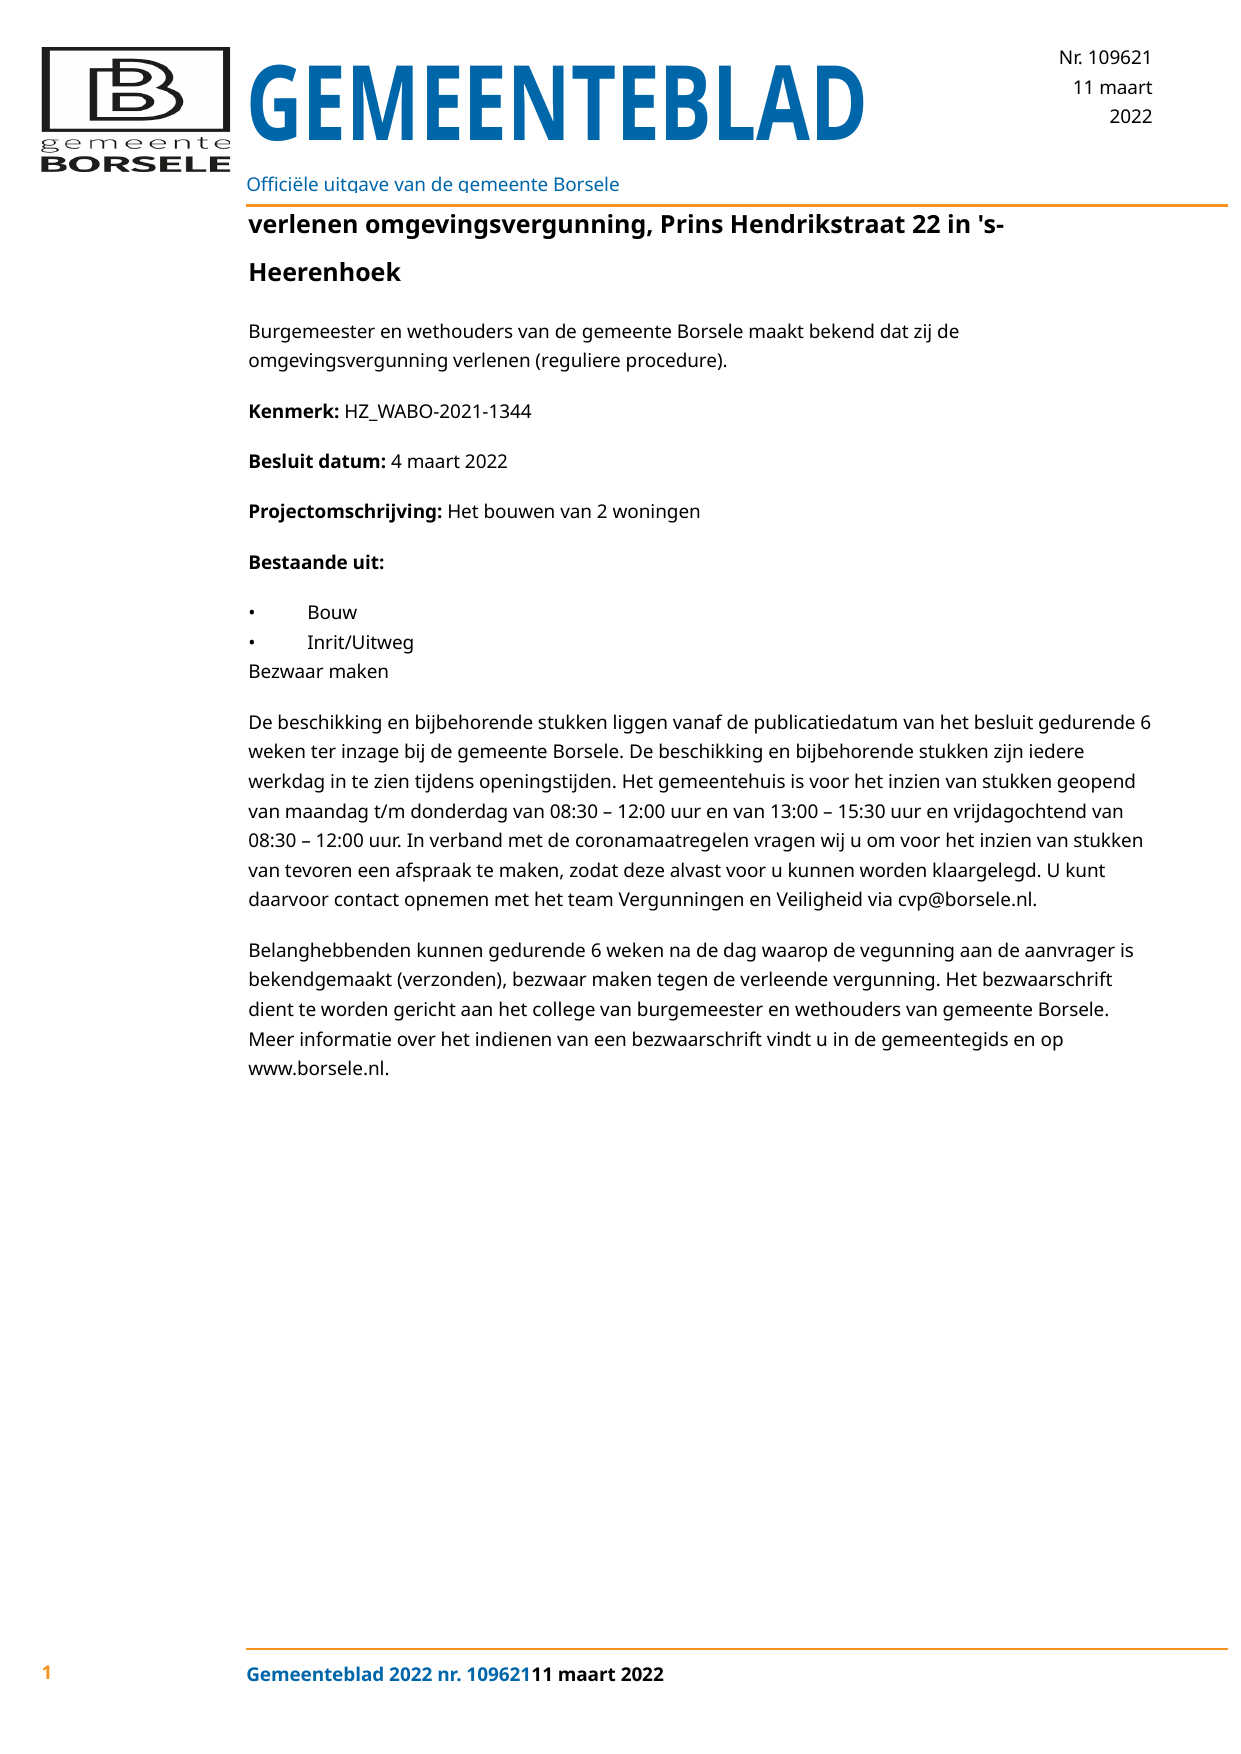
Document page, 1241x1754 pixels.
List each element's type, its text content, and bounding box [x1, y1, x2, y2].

text Belanghebbenden kunnen gedurende 6 weken na de dag waarop de vegunning aan de aanvrager is bekendgemaakt (verzonden), bezwaar maken tegen de verleende vergunning. Het bezwaarschrift dient te worden gericht aan het college van burgemeester en wethouders van gemeente Borsele. Meer informatie over het indienen van een bezwaarschrift vindt u in de gemeentegids en op www.borsele.nl. [248, 937, 1152, 1081]
text De beschikking en bijbehorende stukken liggen vanaf de publicatiedatum van het besluit gedurende 6 weken ter inzage bij de gemeente Borsele. De beschikking en bijbehorende stukken zijn iedere werkdag in te zien tijdens openingstijden. Het gemeentehuis is voor het inzien van stukken geopend van maandag t/m donderdag van 08:30 – 12:00 uur en van 13:00 – 15:30 uur en vrijdagochtend van 08:30 – 12:00 uur. In verband met de coronamaatregelen vragen wij u om voor het inzien van stukken van tevoren een afspraak te maken, zodat deze alvast voor u kunnen worden klaargelegd. U kunt daarvoor contact opnemen met het team Vergunningen en Veiligheid via cvp@borsele.nl. [248, 709, 1152, 912]
text Projectomschrijving: Het bouwen van 2 woningen [248, 499, 1152, 524]
picture [41, 47, 231, 172]
text Bezwaar maken [248, 659, 1152, 684]
list Inrit/Uitweg [248, 629, 1152, 655]
text verlenen omgevingsvergunning, Prins Hendrikstraat 22 in 's-Heerenhoek [248, 207, 1152, 288]
text Besluit datum: 4 maart 2022 [248, 448, 1152, 474]
text Burgemeester en wethouders van de gemeente Borsele maakt bekend dat zij de omgevingsvergunning verlenen (reguliere procedure). [248, 318, 1152, 373]
list Bouw [248, 599, 1152, 625]
text Kenmerk: HZ_WABO-2021-1344 [248, 398, 1152, 424]
text Bestaande uit: [248, 549, 1152, 575]
